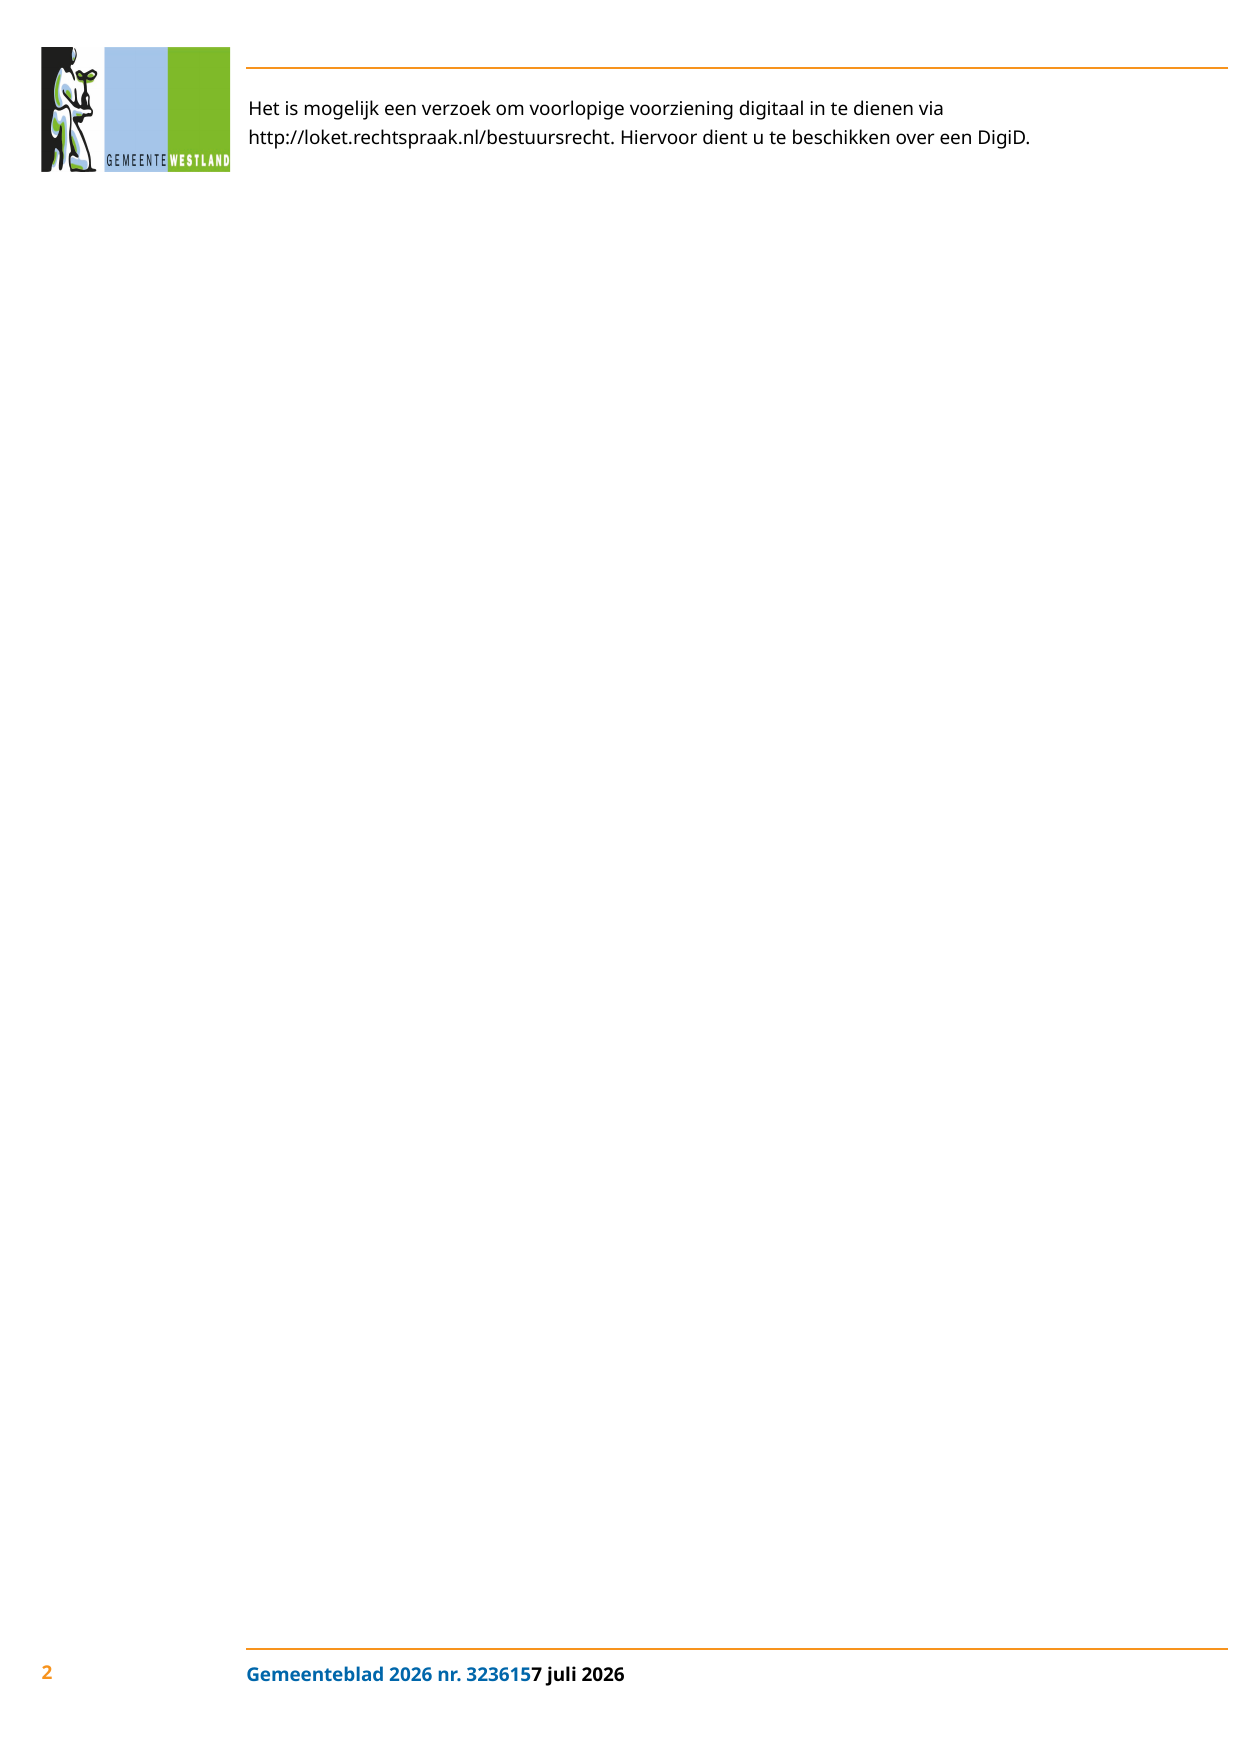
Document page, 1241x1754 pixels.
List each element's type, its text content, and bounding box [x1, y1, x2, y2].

picture [41, 47, 231, 172]
text Het is mogelijk een verzoek om voorlopige voorziening digitaal in te dienen via http://loket.rechtspraak.nl/bestuursrecht. Hiervoor dient u te beschikken over een DigiD. [248, 95, 1152, 150]
